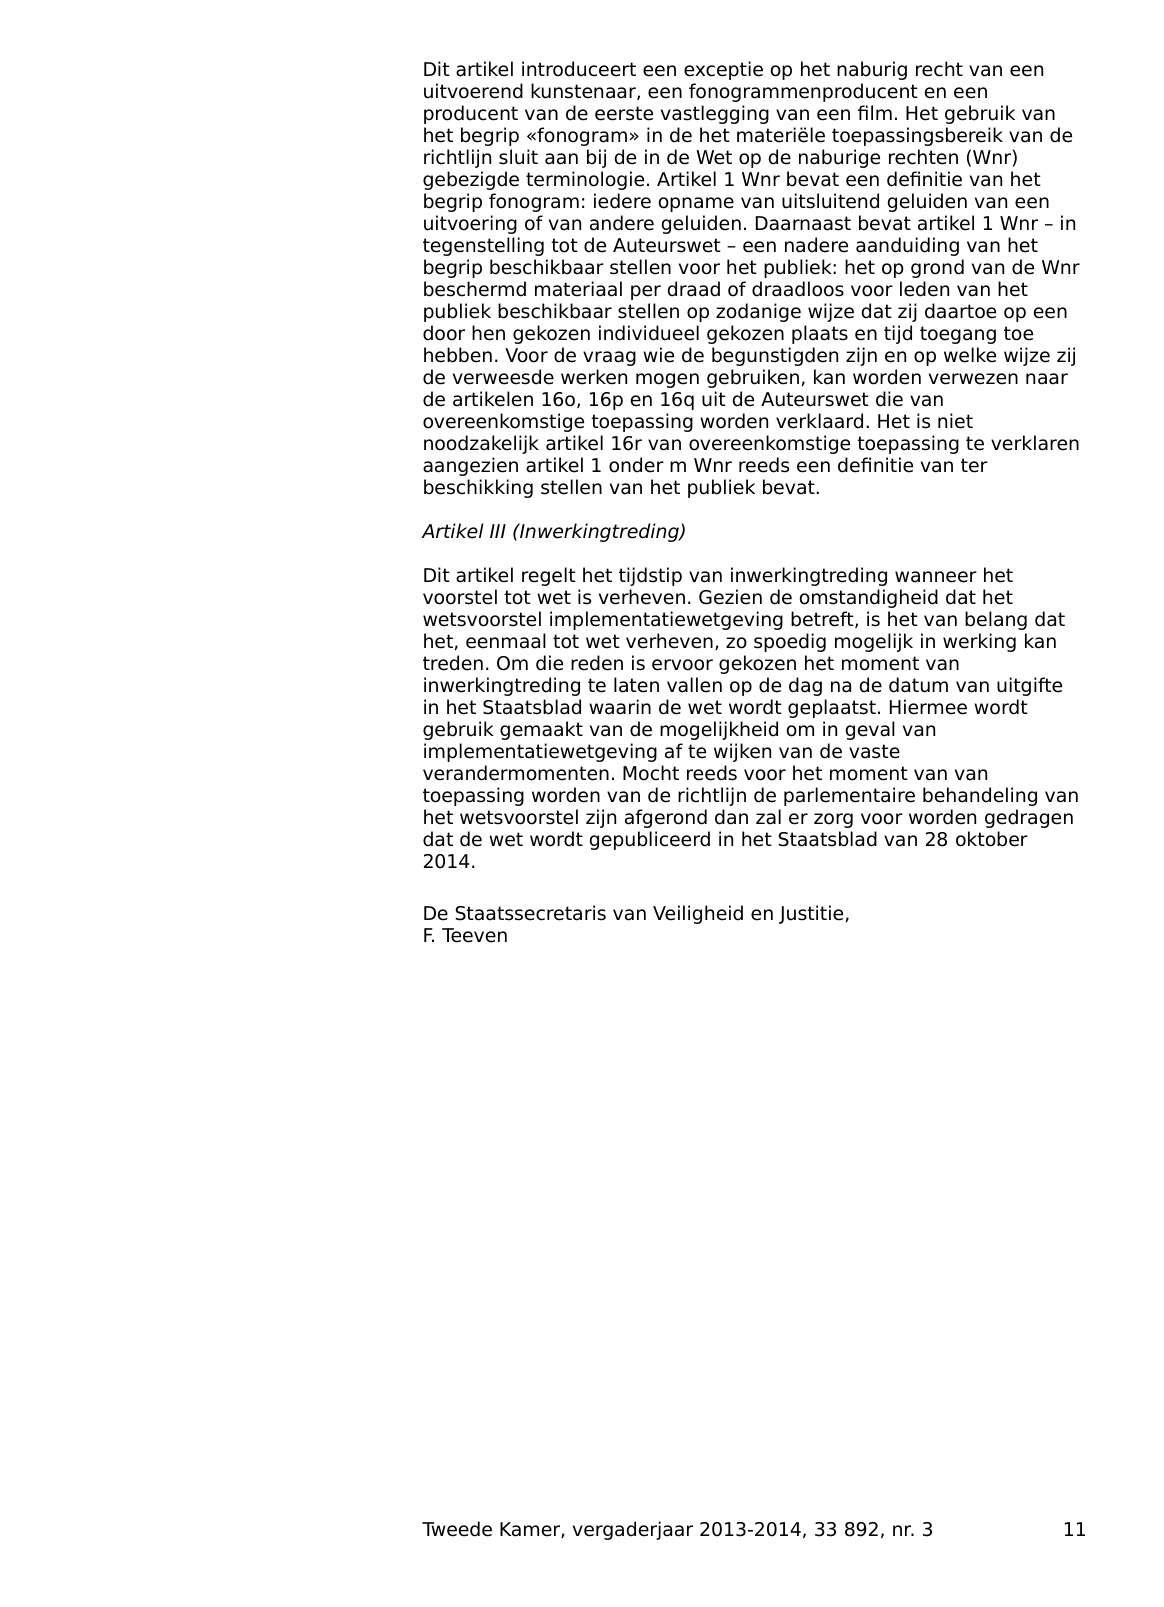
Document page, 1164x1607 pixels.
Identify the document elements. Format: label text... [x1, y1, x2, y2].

text De Staatssecretaris van Veiligheid en Justitie, F. Teeven [422, 903, 1087, 947]
text Dit artikel regelt het tijdstip van inwerkingtreding wanneer het voorstel tot wet is verheven. Gezien de omstandigheid dat het wetsvoorstel implementatiewetgeving betreft, is het van belang dat het, eenmaal tot wet verheven, zo spoedig mogelijk in werking kan treden. Om die reden is ervoor gekozen het moment van inwerkingtreding te laten vallen op de dag na de datum van uitgifte in het Staatsblad waarin de wet wordt geplaatst. Hiermee wordt gebruik gemaakt van de mogelijkheid om in geval van implementatiewetgeving af te wijken van de vaste verandermomenten. Mocht reeds voor het moment van van toepassing worden van de richtlijn de parlementaire behandeling van het wetsvoorstel zijn afgerond dan zal er zorg voor worden gedragen dat de wet wordt gepubliceerd in het Staatsblad van 28 oktober 2014. [422, 565, 1087, 873]
subtitle Artikel III (Inwerkingtreding) [422, 521, 1087, 543]
text Dit artikel introduceert een exceptie op het naburig recht van een uitvoerend kunstenaar, een fonogrammenproducent en een producent van de eerste vastlegging van een film. Het gebruik van het begrip «fonogram» in de het materiële toepassingsbereik van de richtlijn sluit aan bij de in de Wet op de naburige rechten (Wnr) gebezigde terminologie. Artikel 1 Wnr bevat een definitie van het begrip fonogram: iedere opname van uitsluitend geluiden van een uitvoering of van andere geluiden. Daarnaast bevat artikel 1 Wnr – in tegenstelling tot de Auteurswet – een nadere aanduiding van het begrip beschikbaar stellen voor het publiek: het op grond van de Wnr beschermd materiaal per draad of draadloos voor leden van het publiek beschikbaar stellen op zodanige wijze dat zij daartoe op een door hen gekozen individueel gekozen plaats en tijd toegang toe hebben. Voor de vraag wie de begunstigden zijn en op welke wijze zij de verweesde werken mogen gebruiken, kan worden verwezen naar de artikelen 16o, 16p en 16q uit de Auteurswet die van overeenkomstige toepassing worden verklaard. Het is niet noodzakelijk artikel 16r van overeenkomstige toepassing te verklaren aangezien artikel 1 onder m Wnr reeds een definitie van ter beschikking stellen van het publiek bevat. [422, 59, 1087, 499]
